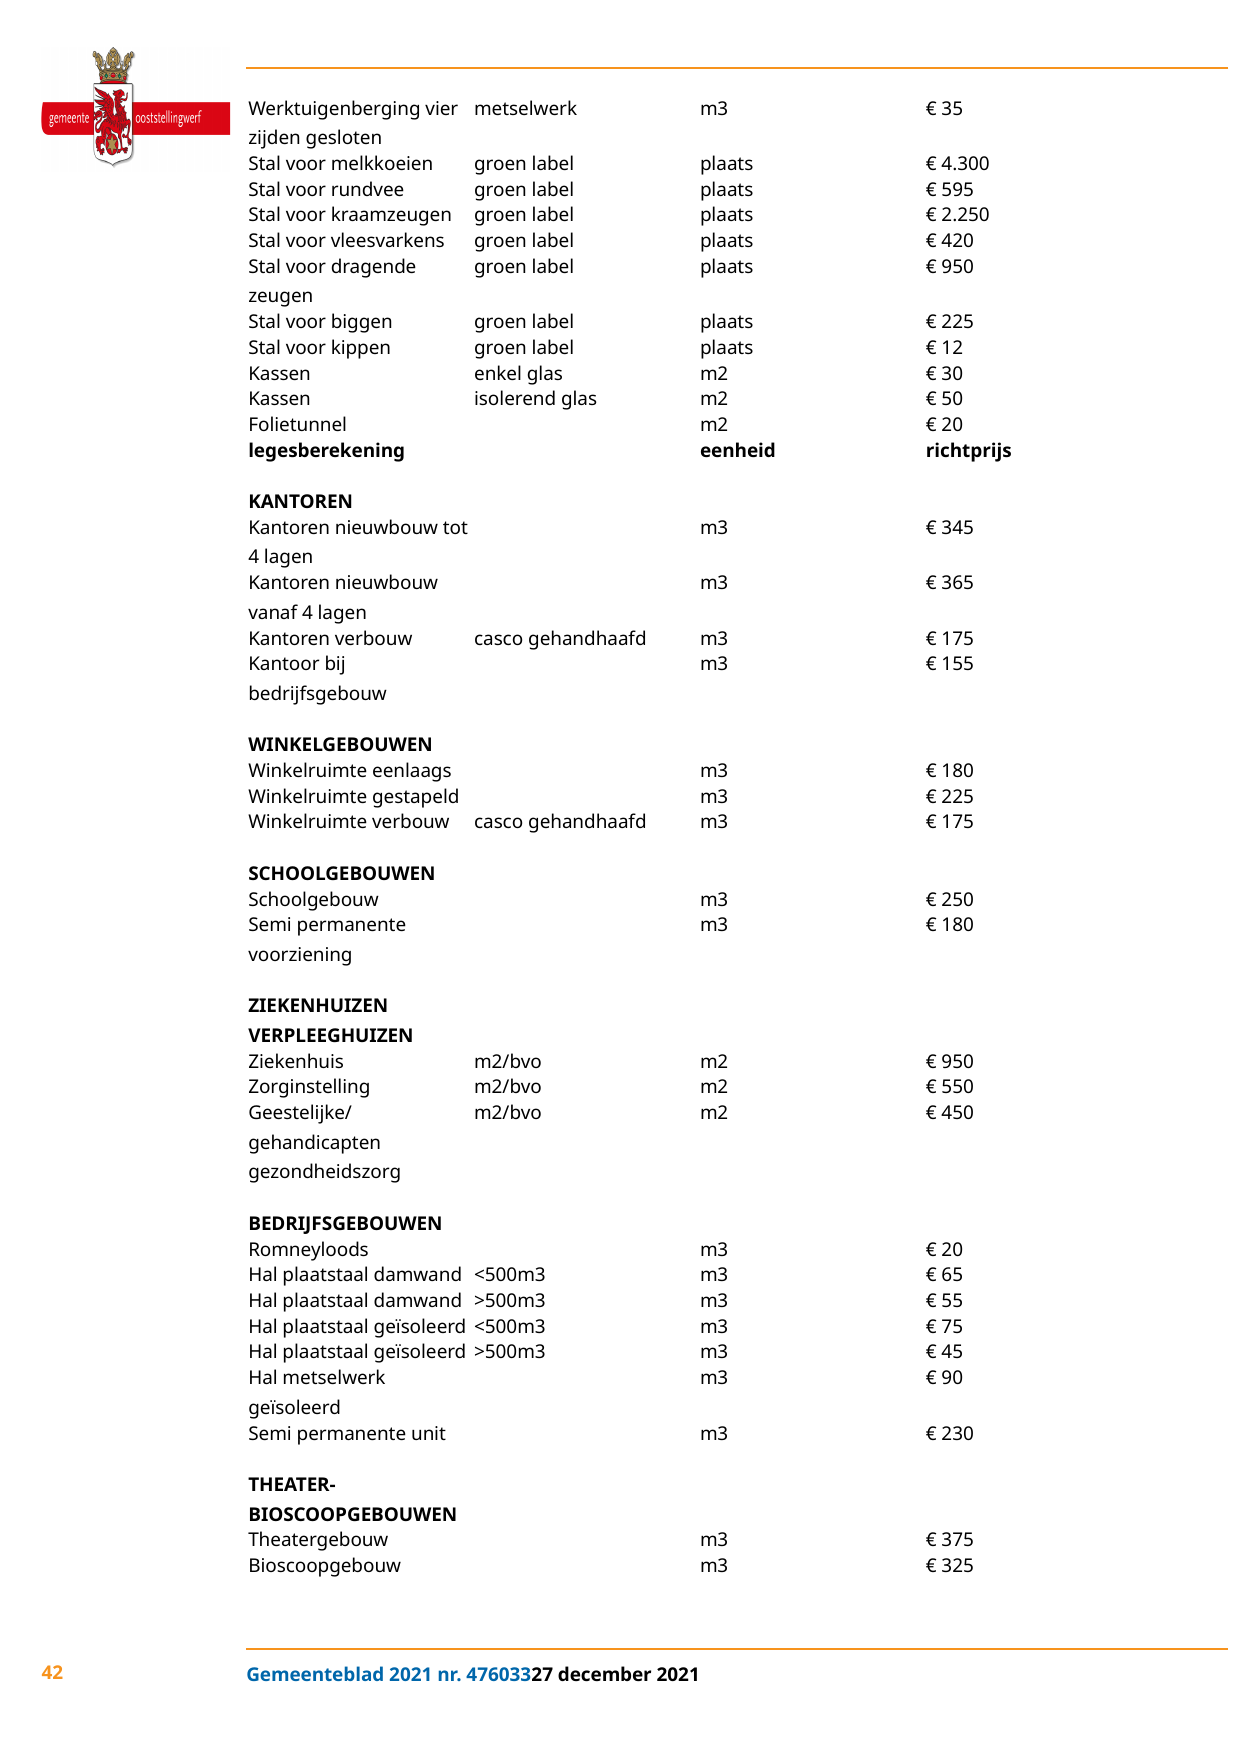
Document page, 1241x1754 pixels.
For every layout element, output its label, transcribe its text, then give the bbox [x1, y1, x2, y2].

table_cell [926, 706, 1152, 732]
table_cell [248, 463, 474, 488]
table_cell richtprijs [926, 437, 1152, 463]
table_cell >500m3 [474, 1287, 700, 1313]
table_cell Hal plaatstaal geïsoleerd [248, 1313, 474, 1339]
table_cell € 50 [926, 386, 1152, 411]
table_cell [248, 1578, 474, 1604]
table_cell plaats [700, 227, 926, 253]
table_cell € 550 [926, 1074, 1152, 1099]
table_cell [700, 732, 926, 757]
table_cell Ziekenhuis [248, 1048, 474, 1074]
table_cell [700, 706, 926, 732]
table_cell [926, 1184, 1152, 1210]
table_cell m2 [700, 360, 926, 386]
table_cell m2 [700, 386, 926, 411]
table_cell [248, 967, 474, 993]
table_cell enkel glas [474, 360, 700, 386]
table_cell [474, 1471, 700, 1527]
table_cell m2 [700, 411, 926, 437]
table_cell [474, 411, 700, 437]
table_cell groen label [474, 202, 700, 227]
table_cell € 225 [926, 308, 1152, 334]
table_cell [474, 463, 700, 488]
table_cell Stal voor dragende zeugen [248, 253, 474, 308]
table_cell [700, 993, 926, 1048]
table_cell plaats [700, 150, 926, 176]
table_cell € 55 [926, 1287, 1152, 1313]
table_cell groen label [474, 176, 700, 202]
table_cell [474, 732, 700, 757]
table_cell € 35 [926, 95, 1152, 150]
table_cell Stal voor rundvee [248, 176, 474, 202]
table_cell € 65 [926, 1262, 1152, 1287]
table_cell m2 [700, 1100, 926, 1184]
table_cell [474, 1527, 700, 1552]
table_cell [474, 489, 700, 514]
table_cell Geestelijke/gehandicapten gezondheidszorg [248, 1100, 474, 1184]
table_cell m2/bvo [474, 1100, 700, 1184]
table_cell m3 [700, 809, 926, 834]
table_cell € 345 [926, 514, 1152, 569]
table_cell casco gehandhaafd [474, 625, 700, 651]
table_cell m3 [700, 1236, 926, 1262]
table_cell [474, 757, 700, 783]
table_cell >500m3 [474, 1339, 700, 1364]
table_cell m3 [700, 625, 926, 651]
table_cell ZIEKENHUIZEN VERPLEEGHUIZEN [248, 993, 474, 1048]
table_cell € 450 [926, 1100, 1152, 1184]
table_cell [700, 463, 926, 488]
table_cell groen label [474, 150, 700, 176]
table_cell [474, 1184, 700, 1210]
table_cell m3 [700, 912, 926, 967]
table_cell Stal voor vleesvarkens [248, 227, 474, 253]
table_cell [248, 1184, 474, 1210]
table_cell m3 [700, 1287, 926, 1313]
table_cell m3 [700, 1420, 926, 1446]
table_cell Werktuigenberging vier zijden gesloten [248, 95, 474, 150]
table_cell Stal voor kraamzeugen [248, 202, 474, 227]
table_cell € 250 [926, 886, 1152, 912]
table_cell m3 [700, 651, 926, 706]
table_cell groen label [474, 253, 700, 308]
table_cell Winkelruimte eenlaags [248, 757, 474, 783]
table_cell € 365 [926, 570, 1152, 625]
table_cell [926, 463, 1152, 488]
table_cell Bioscoopgebouw [248, 1552, 474, 1578]
table_cell Hal plaatstaal damwand [248, 1287, 474, 1313]
table_cell m3 [700, 1552, 926, 1578]
table_cell [700, 1184, 926, 1210]
table_cell [248, 706, 474, 732]
table_cell € 20 [926, 411, 1152, 437]
table_cell € 180 [926, 757, 1152, 783]
table_cell Kassen [248, 360, 474, 386]
table_cell Hal metselwerk geïsoleerd [248, 1365, 474, 1420]
table_cell [474, 437, 700, 463]
table_cell [474, 1365, 700, 1420]
table_cell casco gehandhaafd [474, 809, 700, 834]
table_cell [926, 1578, 1152, 1604]
table_cell eenheid [700, 437, 926, 463]
table_cell isolerend glas [474, 386, 700, 411]
table_cell m3 [700, 570, 926, 625]
table_cell Semi permanente unit [248, 1420, 474, 1446]
table_cell € 30 [926, 360, 1152, 386]
table_cell € 325 [926, 1552, 1152, 1578]
table_cell m3 [700, 783, 926, 809]
table_cell plaats [700, 202, 926, 227]
table_cell € 175 [926, 809, 1152, 834]
table_cell metselwerk [474, 95, 700, 150]
table_cell <500m3 [474, 1313, 700, 1339]
table_cell € 950 [926, 253, 1152, 308]
table_cell m3 [700, 1365, 926, 1420]
table_cell m3 [700, 886, 926, 912]
table_cell [926, 967, 1152, 993]
table_cell € 595 [926, 176, 1152, 202]
table_cell Winkelruimte verbouw [248, 809, 474, 834]
table_cell [926, 835, 1152, 860]
table_cell m3 [700, 757, 926, 783]
table_cell Zorginstelling [248, 1074, 474, 1099]
table_cell [700, 835, 926, 860]
table_cell SCHOOLGEBOUWEN [248, 860, 474, 886]
table_cell Stal voor melkkoeien [248, 150, 474, 176]
table_cell groen label [474, 308, 700, 334]
table_cell € 2.250 [926, 202, 1152, 227]
table_cell m3 [700, 514, 926, 569]
table_cell € 45 [926, 1339, 1152, 1364]
table_cell [700, 967, 926, 993]
table_cell [926, 732, 1152, 757]
table_cell [700, 860, 926, 886]
table_cell THEATER- BIOSCOOPGEBOUWEN [248, 1471, 474, 1527]
table_cell € 175 [926, 625, 1152, 651]
table_cell [248, 835, 474, 860]
table_cell Kassen [248, 386, 474, 411]
table_cell [926, 489, 1152, 514]
table_cell m3 [700, 1313, 926, 1339]
table_cell m2/bvo [474, 1074, 700, 1099]
table_cell € 375 [926, 1527, 1152, 1552]
table_cell [474, 967, 700, 993]
table_cell plaats [700, 308, 926, 334]
table_cell [474, 1210, 700, 1236]
table_cell [474, 706, 700, 732]
table_cell Schoolgebouw [248, 886, 474, 912]
table_cell [474, 1578, 700, 1604]
table_cell m3 [700, 95, 926, 150]
table_cell Hal plaatstaal geïsoleerd [248, 1339, 474, 1364]
table_cell [700, 1446, 926, 1471]
table_cell [700, 1578, 926, 1604]
table_cell m3 [700, 1262, 926, 1287]
table_cell Stal voor kippen [248, 334, 474, 360]
table_cell € 230 [926, 1420, 1152, 1446]
table_cell [700, 489, 926, 514]
table_cell [474, 514, 700, 569]
table_cell [474, 1446, 700, 1471]
table_cell [474, 570, 700, 625]
table_cell WINKELGEBOUWEN [248, 732, 474, 757]
table_cell € 75 [926, 1313, 1152, 1339]
table_cell m2 [700, 1074, 926, 1099]
table_cell Theatergebouw [248, 1527, 474, 1552]
table_cell Romneyloods [248, 1236, 474, 1262]
table_cell Kantoor bij bedrijfsgebouw [248, 651, 474, 706]
table_cell Folietunnel [248, 411, 474, 437]
table_cell Kantoren nieuwbouw tot 4 lagen [248, 514, 474, 569]
table_cell plaats [700, 253, 926, 308]
table_cell m3 [700, 1339, 926, 1364]
table_cell [926, 1471, 1152, 1527]
table_cell legesberekening [248, 437, 474, 463]
table_cell KANTOREN [248, 489, 474, 514]
table_cell [474, 651, 700, 706]
table_cell € 20 [926, 1236, 1152, 1262]
table_cell € 12 [926, 334, 1152, 360]
table_cell Stal voor biggen [248, 308, 474, 334]
table_cell [926, 1210, 1152, 1236]
table_cell € 420 [926, 227, 1152, 253]
table_cell groen label [474, 227, 700, 253]
table_cell [474, 1420, 700, 1446]
table_cell Semi permanente voorziening [248, 912, 474, 967]
table_cell € 90 [926, 1365, 1152, 1420]
table_cell plaats [700, 176, 926, 202]
table_cell plaats [700, 334, 926, 360]
table_cell Winkelruimte gestapeld [248, 783, 474, 809]
table_cell € 950 [926, 1048, 1152, 1074]
table_cell m2 [700, 1048, 926, 1074]
table_cell [474, 860, 700, 886]
table_cell [474, 912, 700, 967]
table_cell <500m3 [474, 1262, 700, 1287]
table_cell [248, 1446, 474, 1471]
table_cell [474, 1236, 700, 1262]
table_cell BEDRIJFSGEBOUWEN [248, 1210, 474, 1236]
table_cell [700, 1471, 926, 1527]
picture [41, 47, 231, 172]
table_cell € 4.300 [926, 150, 1152, 176]
table_cell [700, 1210, 926, 1236]
table_cell Kantoren nieuwbouw vanaf 4 lagen [248, 570, 474, 625]
table_cell [474, 886, 700, 912]
table_cell [474, 835, 700, 860]
table_cell [474, 783, 700, 809]
table_cell m2/bvo [474, 1048, 700, 1074]
table_cell [926, 993, 1152, 1048]
table_cell m3 [700, 1527, 926, 1552]
table_cell Kantoren verbouw [248, 625, 474, 651]
table_cell groen label [474, 334, 700, 360]
table_cell € 225 [926, 783, 1152, 809]
table_cell [926, 860, 1152, 886]
table_cell [926, 1446, 1152, 1471]
table_cell € 155 [926, 651, 1152, 706]
table_cell [474, 1552, 700, 1578]
table_cell Hal plaatstaal damwand [248, 1262, 474, 1287]
table_cell € 180 [926, 912, 1152, 967]
table_cell [474, 993, 700, 1048]
